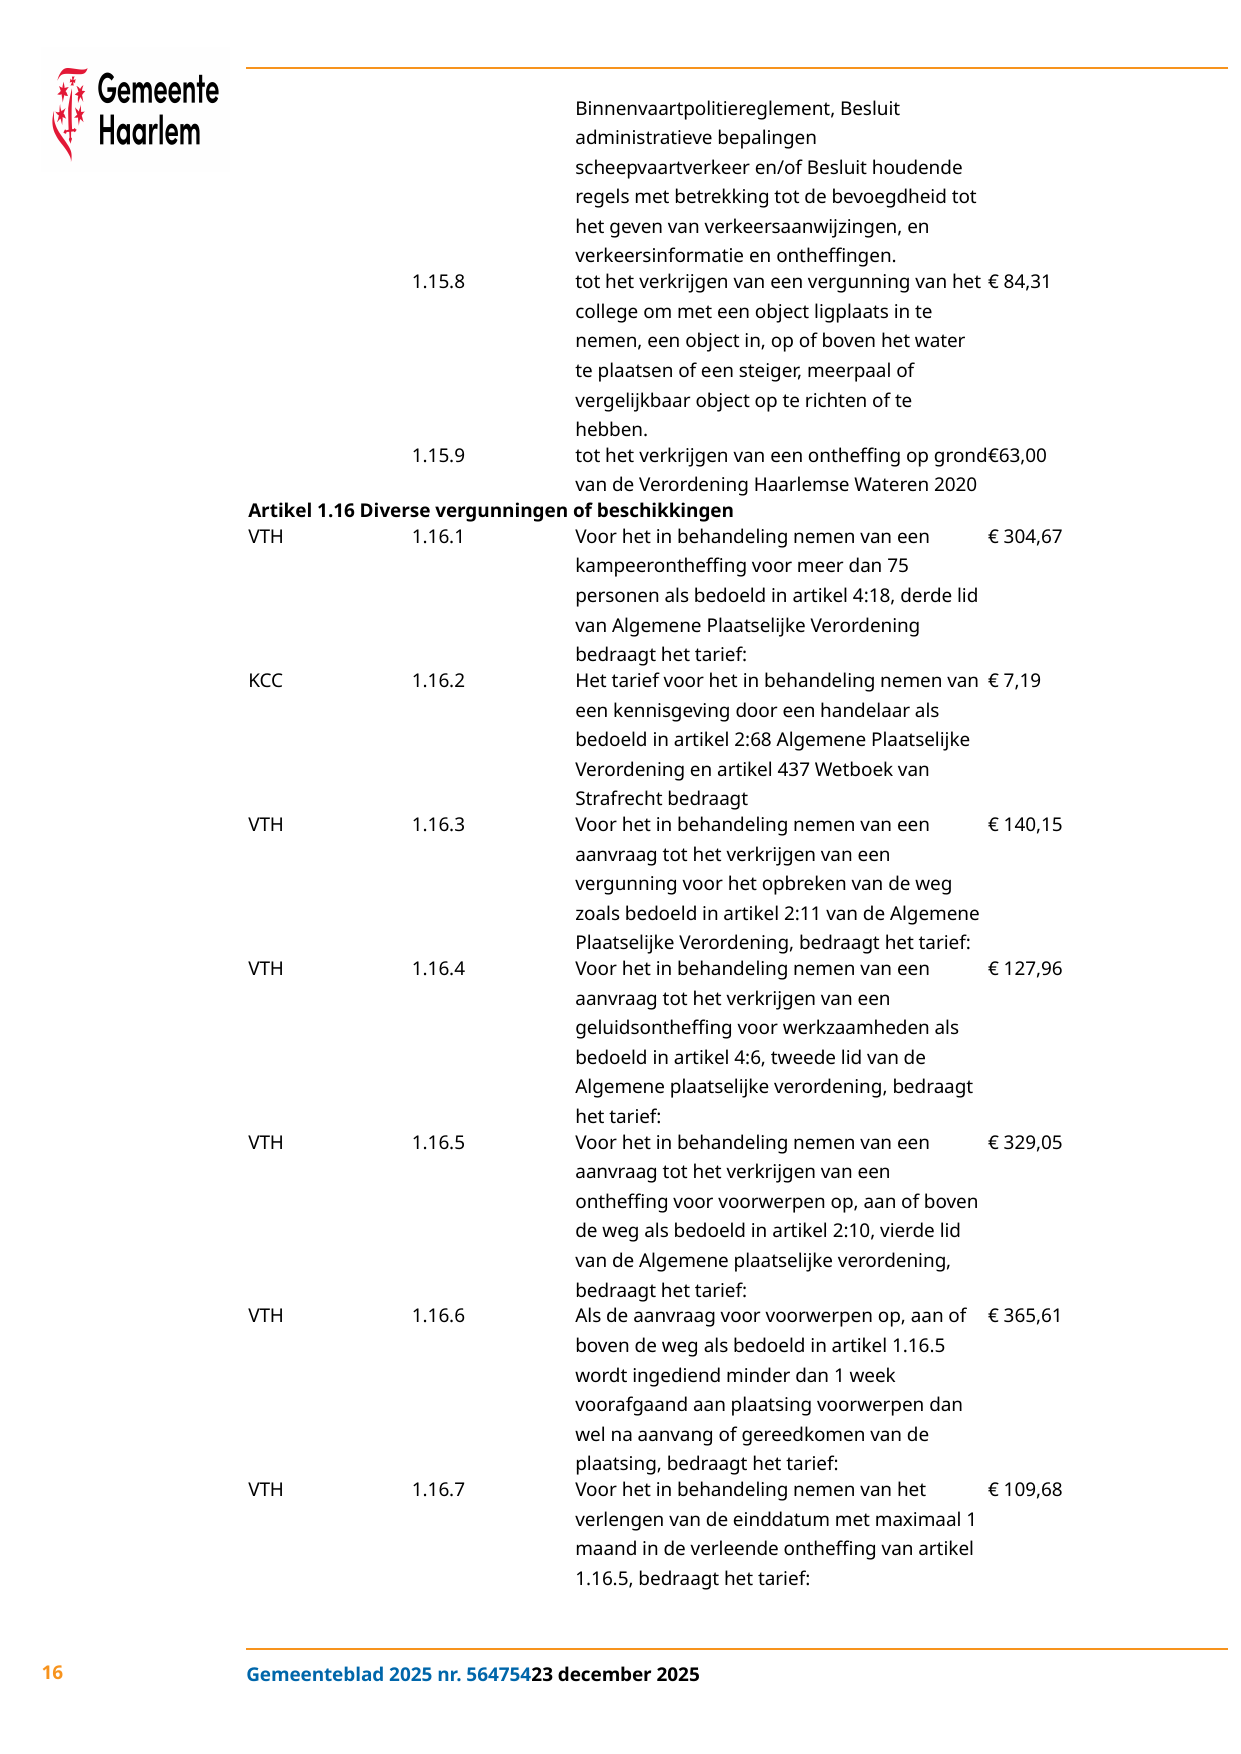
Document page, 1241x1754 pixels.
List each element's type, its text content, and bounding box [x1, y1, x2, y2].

table_cell € 329,05 [988, 1129, 1152, 1303]
table_cell €63,00 [988, 442, 1152, 497]
table_cell VTH [248, 1129, 412, 1303]
table_cell Voor het in behandeling nemen van een aanvraag tot het verkrijgen van een ontheffing voor voorwerpen op, aan of boven de weg als bedoeld in artikel 2:10, vierde lid van de Algemene plaatselijke verordening, bedraagt het tarief: [575, 1129, 988, 1303]
table_cell 1.16.4 [412, 955, 575, 1129]
table_cell VTH [248, 955, 412, 1129]
table_cell 1.16.1 [412, 523, 575, 667]
table_cell € 140,15 [988, 811, 1152, 955]
table_cell VTH [248, 1476, 412, 1591]
table_cell Voor het in behandeling nemen van een aanvraag tot het verkrijgen van een vergunning voor het opbreken van de weg zoals bedoeld in artikel 2:11 van de Algemene Plaatselijke Verordening, bedraagt het tarief: [575, 811, 988, 955]
table_cell KCC [248, 667, 412, 811]
table_cell Voor het in behandeling nemen van het verlengen van de einddatum met maximaal 1 maand in de verleende ontheffing van artikel 1.16.5, bedraagt het tarief: [575, 1476, 988, 1591]
table_cell VTH [248, 523, 412, 667]
table_cell € 304,67 [988, 523, 1152, 667]
table_cell 1.16.5 [412, 1129, 575, 1303]
table_cell [988, 95, 1152, 268]
table_cell [248, 269, 412, 442]
table_cell Voor het in behandeling nemen van een aanvraag tot het verkrijgen van een geluidsontheffing voor werkzaamheden als bedoeld in artikel 4:6, tweede lid van de Algemene plaatselijke verordening, bedraagt het tarief: [575, 955, 988, 1129]
table_cell € 84,31 [988, 269, 1152, 442]
table_cell Binnenvaartpolitiereglement, Besluit administratieve bepalingen scheepvaartverkeer en/of Besluit houdende regels met betrekking tot de bevoegdheid tot het geven van verkeersaanwijzingen, en verkeersinformatie en ontheffingen. [575, 95, 988, 268]
table_cell Voor het in behandeling nemen van een kampeerontheffing voor meer dan 75 personen als bedoeld in artikel 4:18, derde lid van Algemene Plaatselijke Verordening bedraagt het tarief: [575, 523, 988, 667]
table_cell VTH [248, 811, 412, 955]
table_cell [412, 95, 575, 268]
table_cell 1.15.8 [412, 269, 575, 442]
table_cell Artikel 1.16 Diverse vergunningen of beschikkingen [248, 498, 1152, 523]
table_cell 1.16.7 [412, 1476, 575, 1591]
table_cell 1.16.6 [412, 1303, 575, 1476]
table_cell Het tarief voor het in behandeling nemen van een kennisgeving door een handelaar als bedoeld in artikel 2:68 Algemene Plaatselijke Verordening en artikel 437 Wetboek van Strafrecht bedraagt [575, 667, 988, 811]
table_cell [248, 442, 412, 497]
table_cell VTH [248, 1303, 412, 1476]
table_cell Als de aanvraag voor voorwerpen op, aan of boven de weg als bedoeld in artikel 1.16.5 wordt ingediend minder dan 1 week voorafgaand aan plaatsing voorwerpen dan wel na aanvang of gereedkomen van de plaatsing, bedraagt het tarief: [575, 1303, 988, 1476]
table_cell tot het verkrijgen van een vergunning van het college om met een object ligplaats in te nemen, een object in, op of boven het water te plaatsen of een steiger, meerpaal of vergelijkbaar object op te richten of te hebben. [575, 269, 988, 442]
table_cell € 365,61 [988, 1303, 1152, 1476]
table_cell [248, 95, 412, 268]
table_cell 1.16.2 [412, 667, 575, 811]
picture [41, 47, 231, 172]
table_cell € 109,68 [988, 1476, 1152, 1591]
table_cell € 127,96 [988, 955, 1152, 1129]
table_cell 1.15.9 [412, 442, 575, 497]
table_cell tot het verkrijgen van een ontheffing op grond van de Verordening Haarlemse Wateren 2020 [575, 442, 988, 497]
table_cell € 7,19 [988, 667, 1152, 811]
table_cell 1.16.3 [412, 811, 575, 955]
